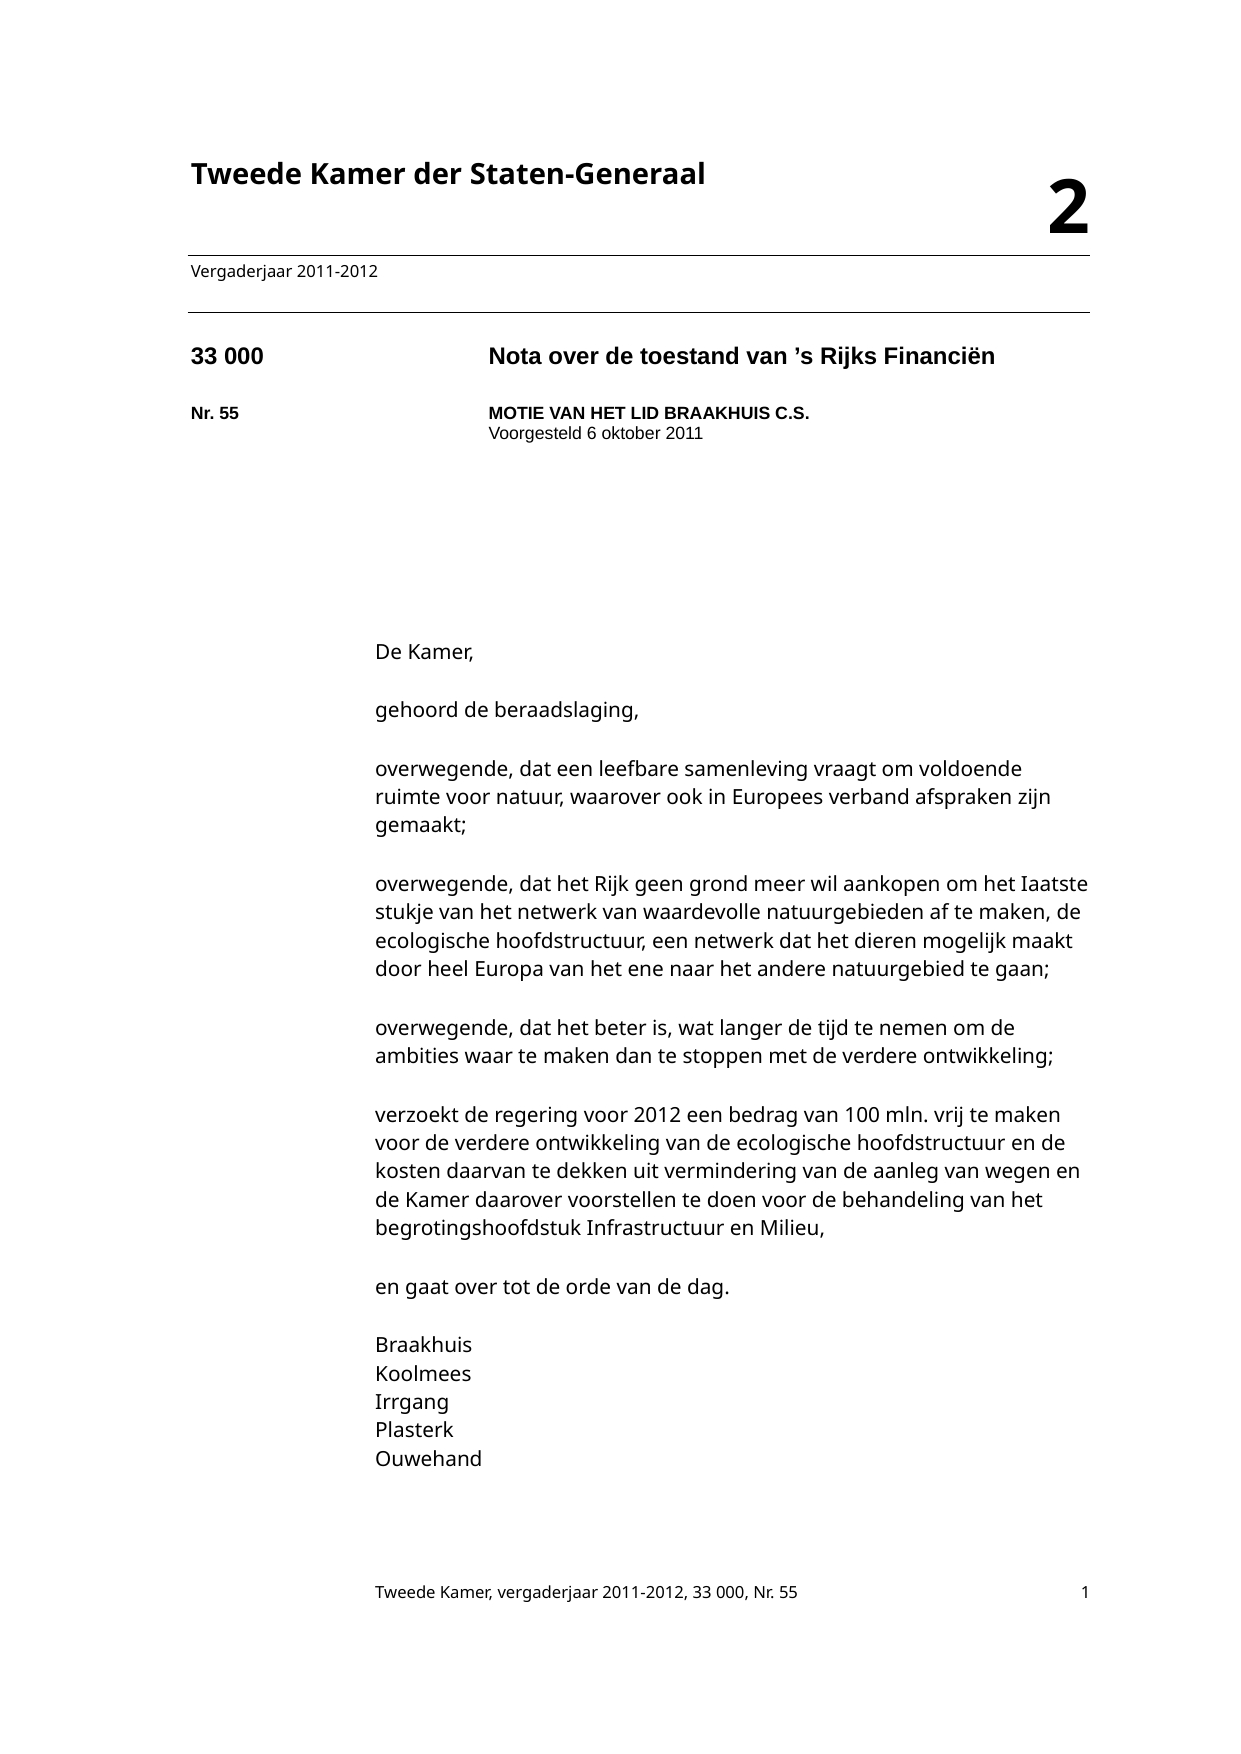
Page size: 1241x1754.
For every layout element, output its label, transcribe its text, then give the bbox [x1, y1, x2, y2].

table_cell Vergaderjaar 2011-2012 [188, 256, 485, 312]
table_cell [485, 256, 1090, 312]
text overwegende, dat het Rijk geen grond meer wil aankopen om het Iaatste stukje van het netwerk van waardevolle natuurgebieden af te maken, de ecologische hoofdstructuur, een netwerk dat het dieren mogelijk maakt door heel Europa van het ene naar het andere natuurgebied te gaan; [375, 869, 1090, 983]
text verzoekt de regering voor 2012 een bedrag van 100 mln. vrij te maken voor de verdere ontwikkeling van de ecologische hoofdstructuur en de kosten daarvan te dekken uit vermindering van de aanleg van wegen en de Kamer daarover voorstellen te doen voor de behandeling van het begrotingshoofdstuk Infrastructuur en Milieu, [375, 1100, 1090, 1242]
table_header Tweede Kamer der Staten-Generaal [188, 150, 909, 255]
text gehoord de beraadslaging, [375, 695, 1090, 724]
text Ouwehand [375, 1444, 1090, 1472]
table_header 2 [910, 150, 1090, 255]
table_cell Nota over de toestand van ’s Rijks Financiën [485, 339, 1090, 399]
text Braakhuis [375, 1330, 1090, 1359]
table_cell Nr. 55 [188, 399, 485, 518]
table_cell [485, 313, 1090, 339]
text en gaat over tot de orde van de dag. [375, 1272, 1090, 1300]
text Irrgang [375, 1387, 1090, 1416]
text overwegende, dat het beter is, wat langer de tijd te nemen om de ambities waar te maken dan te stoppen met de verdere ontwikkeling; [375, 1013, 1090, 1070]
table_cell 33 000 [188, 339, 485, 399]
table_cell [188, 313, 485, 339]
table_cell MOTIE VAN HET LID BRAAKHUIS C.S. Voorgesteld 6 oktober 2011 [485, 399, 1090, 518]
text De Kamer, [375, 637, 1090, 665]
text Plasterk [375, 1416, 1090, 1444]
text overwegende, dat een leefbare samenleving vraagt om voldoende ruimte voor natuur, waarover ook in Europees verband afspraken zijn gemaakt; [375, 754, 1090, 839]
text Koolmees [375, 1359, 1090, 1387]
